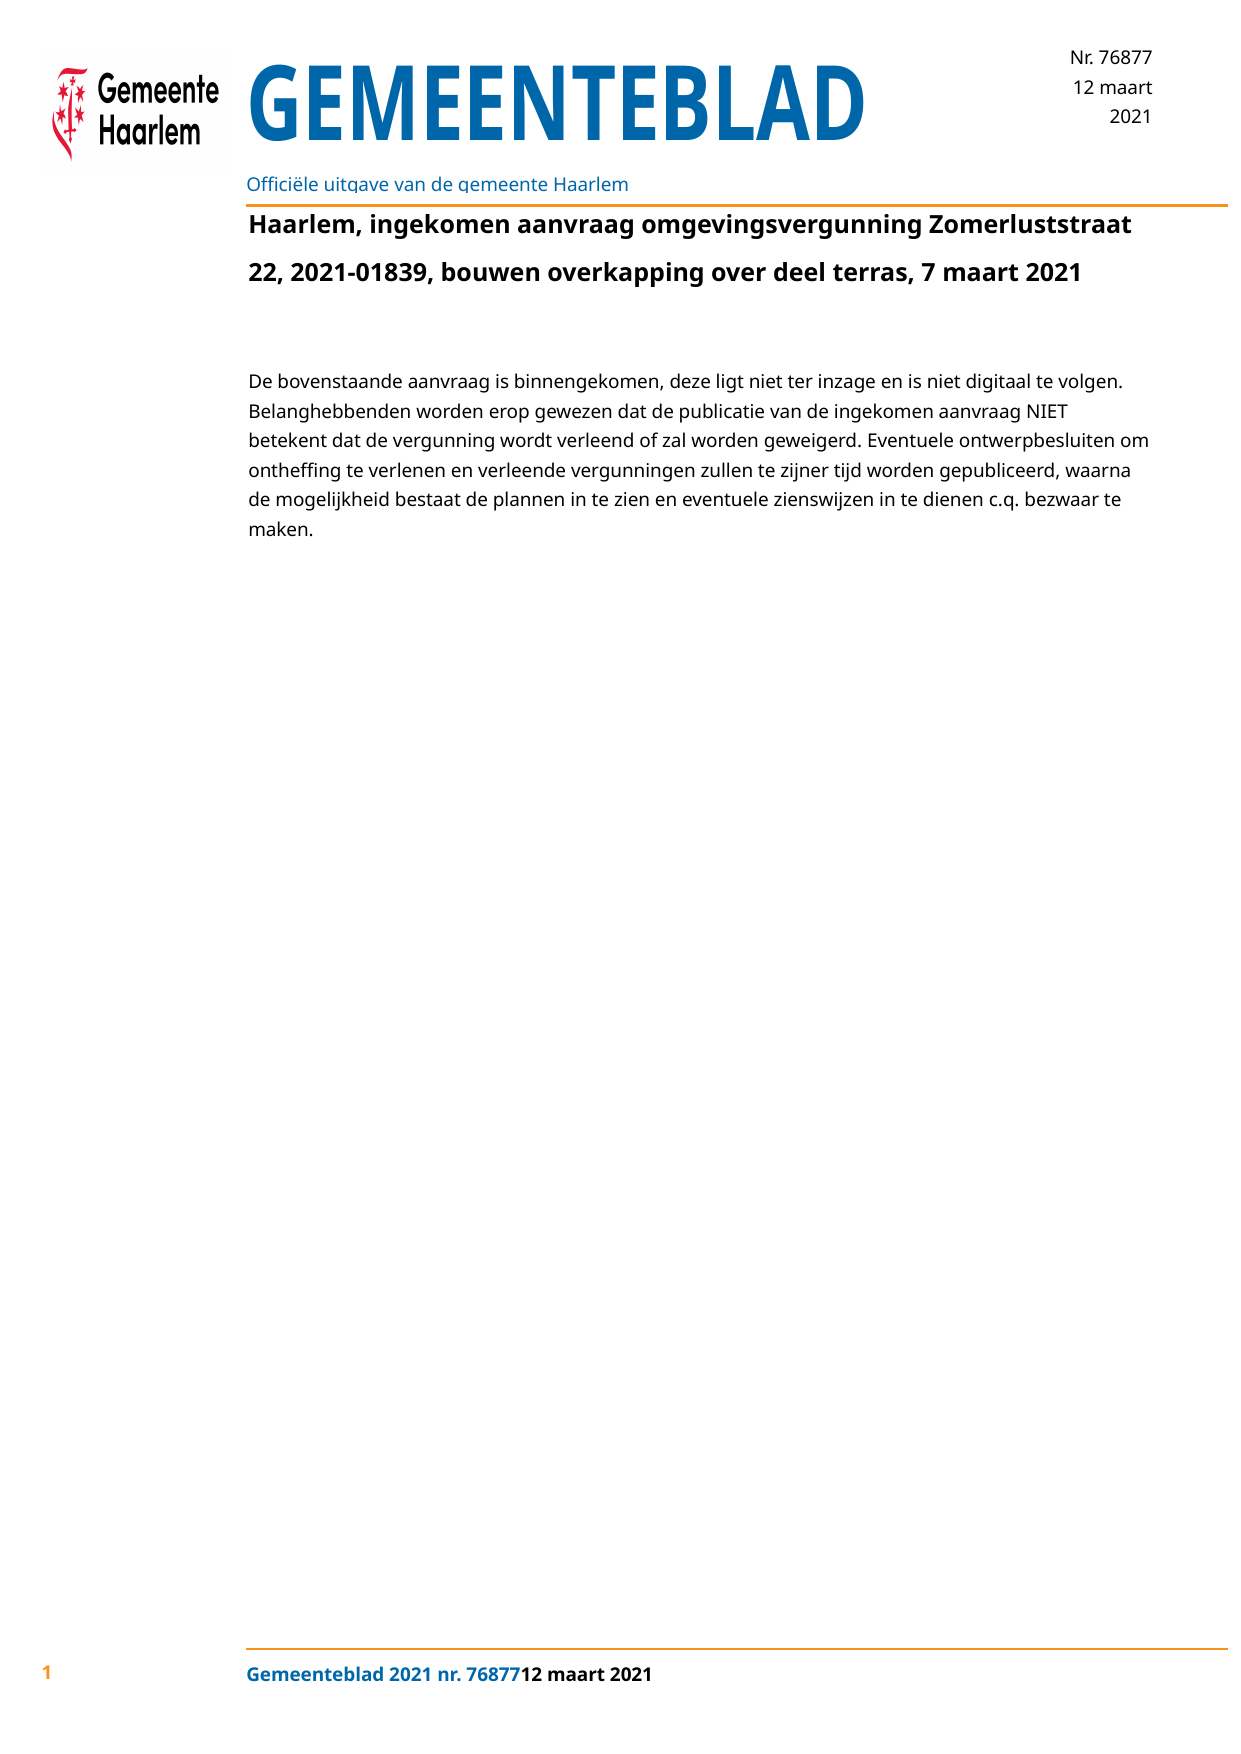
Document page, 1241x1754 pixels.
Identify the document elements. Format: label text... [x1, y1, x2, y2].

text Haarlem, ingekomen aanvraag omgevingsvergunning Zomerluststraat 22, 2021-01839, bouwen overkapping over deel terras, 7 maart 2021 [248, 207, 1152, 288]
picture [41, 47, 231, 172]
text De bovenstaande aanvraag is binnengekomen, deze ligt niet ter inzage en is niet digitaal te volgen. Belanghebbenden worden erop gewezen dat de publicatie van de ingekomen aanvraag NIET betekent dat de vergunning wordt verleend of zal worden geweigerd. Eventuele ontwerpbesluiten om ontheffing te verlenen en verleende vergunningen zullen te zijner tijd worden gepubliceerd, waarna de mogelijkheid bestaat de plannen in te zien en eventuele zienswijzen in te dienen c.q. bezwaar te maken. [248, 368, 1152, 542]
